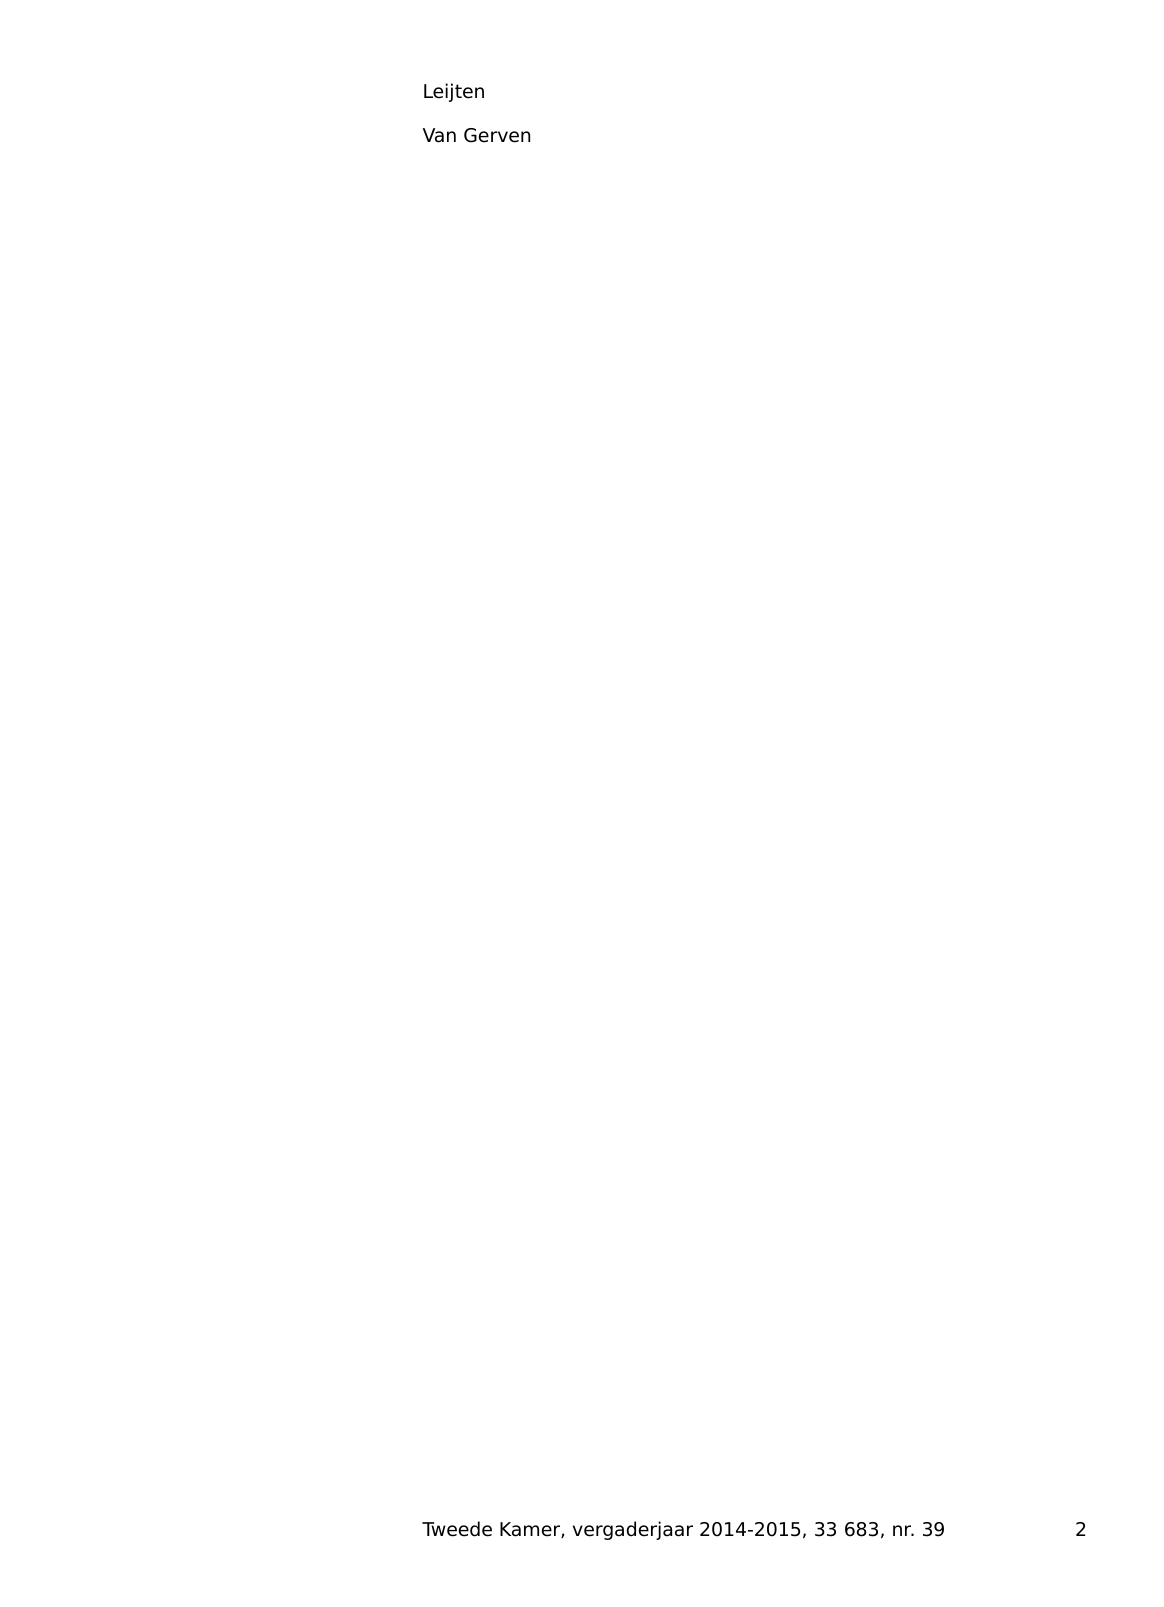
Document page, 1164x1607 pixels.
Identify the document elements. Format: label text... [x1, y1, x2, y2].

text Leijten Van Gerven [422, 59, 1087, 147]
